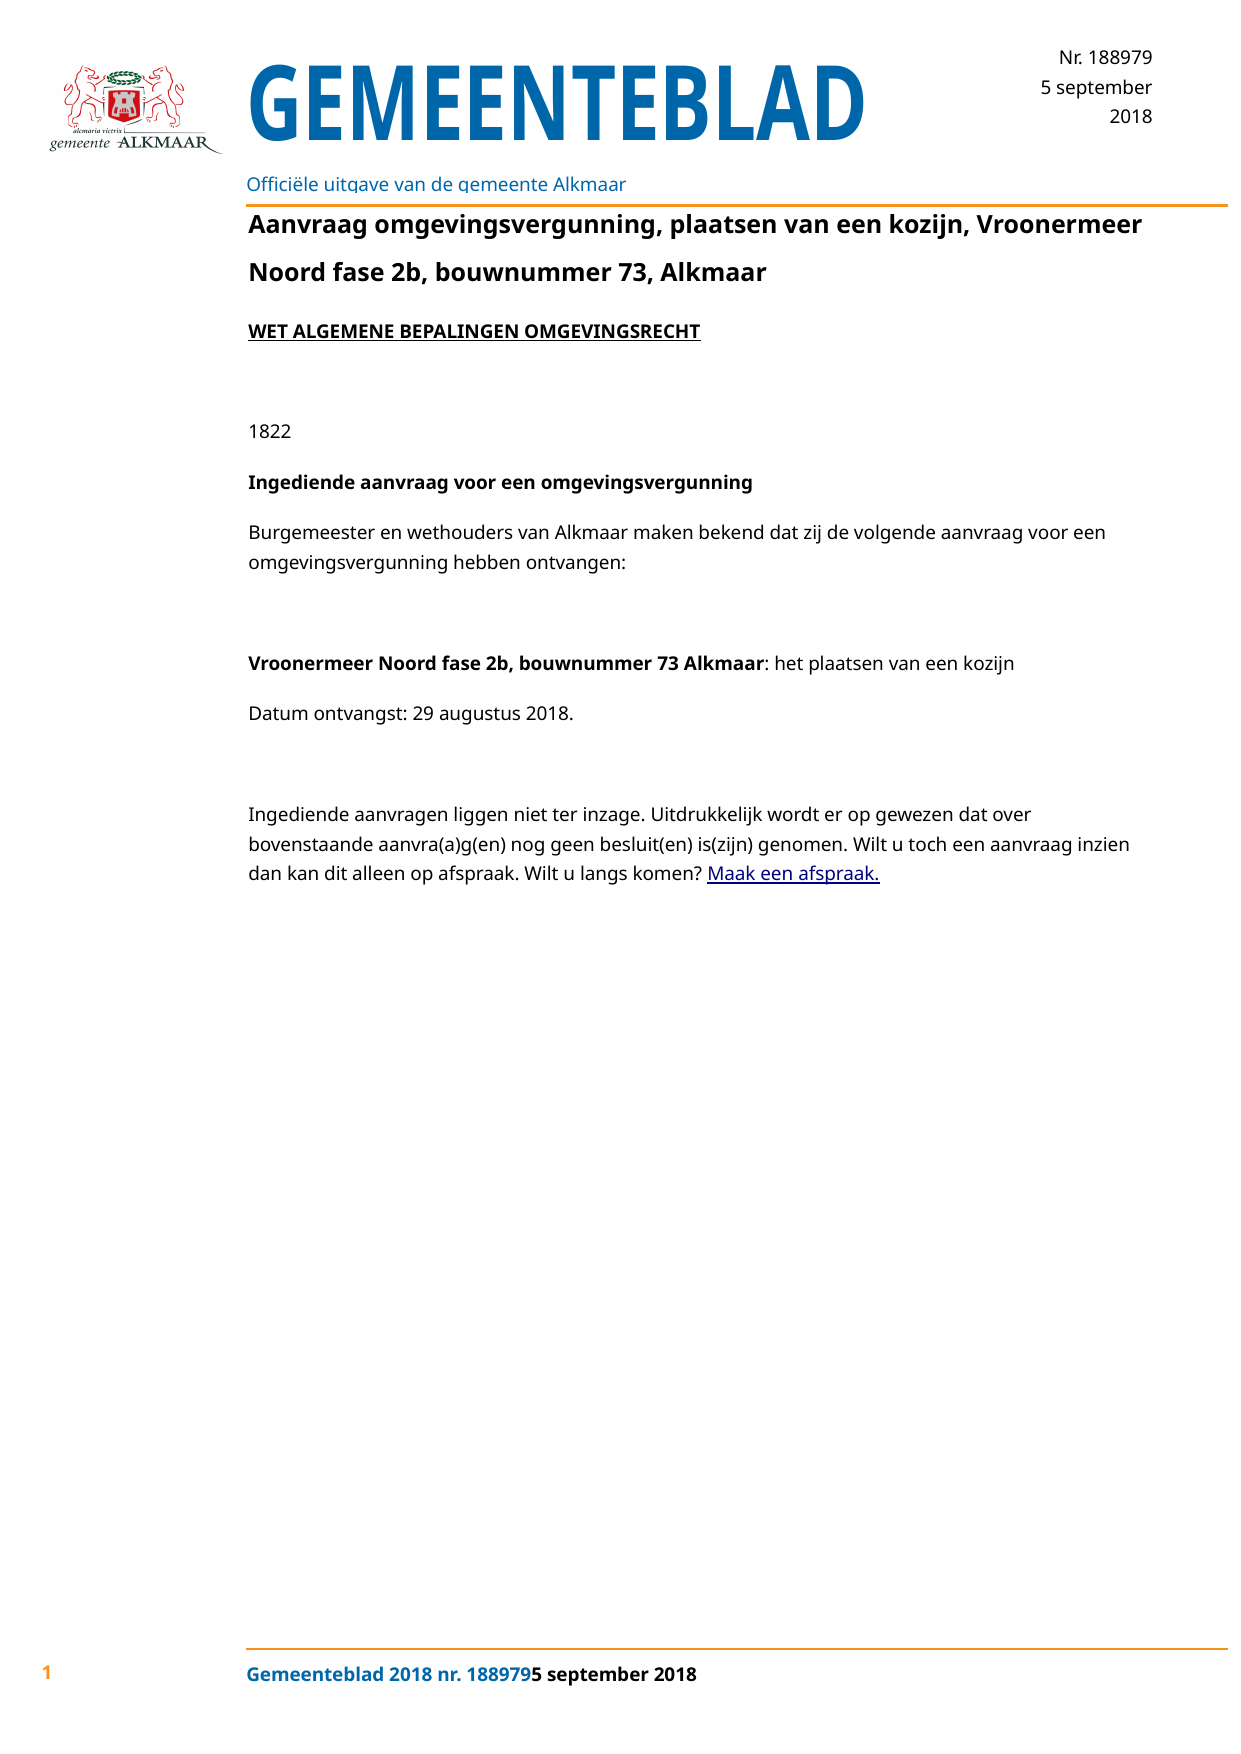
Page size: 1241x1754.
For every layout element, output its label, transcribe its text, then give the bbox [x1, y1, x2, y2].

text 1822 [248, 419, 1152, 444]
text Ingediende aanvraag voor een omgevingsvergunning [248, 469, 1152, 495]
picture [41, 47, 231, 172]
text Aanvraag omgevingsvergunning, plaatsen van een kozijn, Vroonermeer Noord fase 2b, bouwnummer 73, Alkmaar [248, 207, 1152, 288]
text Vroonermeer Noord fase 2b, bouwnummer 73 Alkmaar: het plaatsen van een kozijn [248, 650, 1152, 676]
text WET ALGEMENE BEPALINGEN OMGEVINGSRECHT [248, 318, 1152, 344]
text Burgemeester en wethouders van Alkmaar maken bekend dat zij de volgende aanvraag voor een omgevingsvergunning hebben ontvangen: [248, 519, 1152, 575]
text Datum ontvangst: 29 augustus 2018. [248, 700, 1152, 726]
text Ingediende aanvragen liggen niet ter inzage. Uitdrukkelijk wordt er op gewezen dat over bovenstaande aanvra(a)g(en) nog geen besluit(en) is(zijn) genomen. Wilt u toch een aanvraag inzien dan kan dit alleen op afspraak. Wilt u langs komen? Maak een afspraak. [248, 801, 1152, 886]
